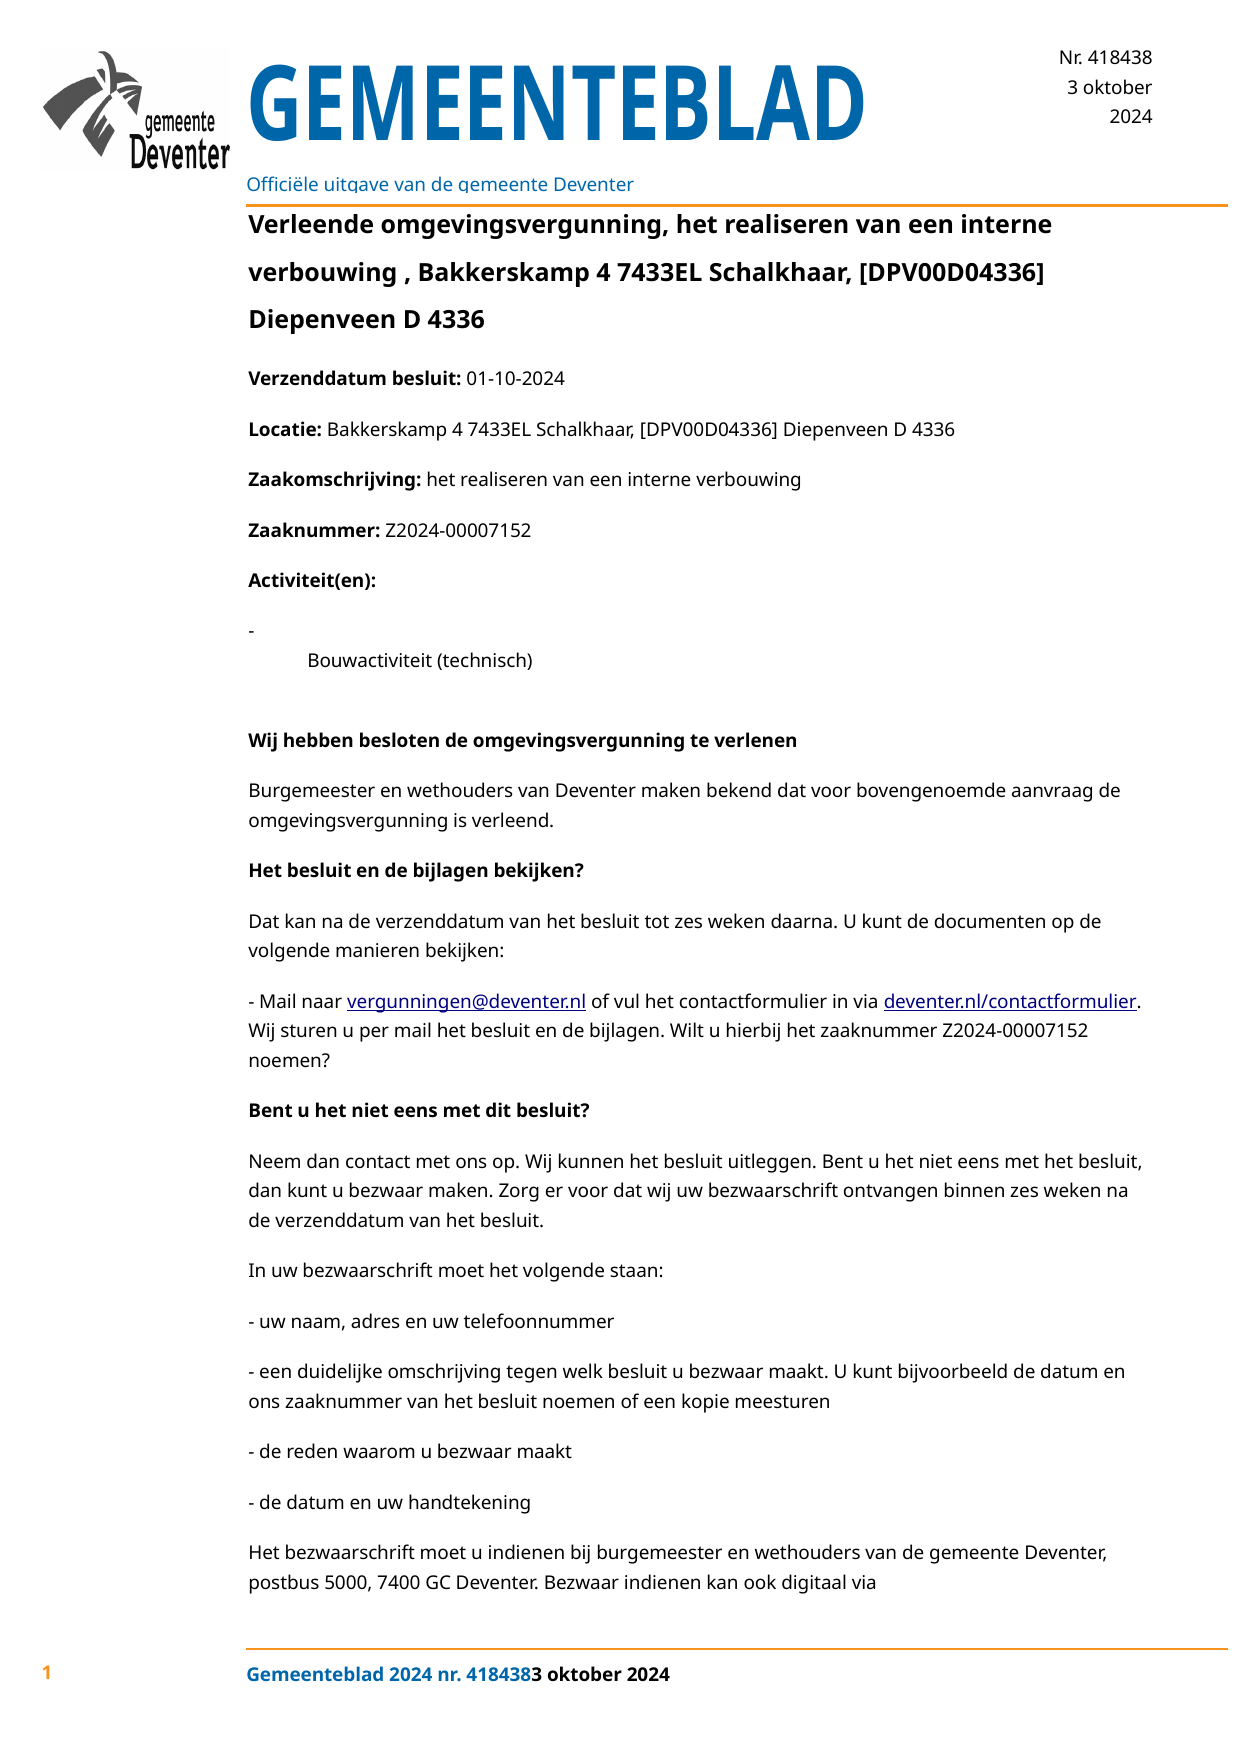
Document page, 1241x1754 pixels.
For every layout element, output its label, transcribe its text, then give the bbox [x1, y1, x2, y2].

text In uw bezwaarschrift moet het volgende staan: [248, 1258, 1152, 1283]
text - de reden waarom u bezwaar maakt [248, 1438, 1152, 1464]
text Het besluit en de bijlagen bekijken? [248, 858, 1152, 883]
list Bouwactiviteit (technisch) [248, 647, 1152, 673]
text Zaaknummer: Z2024-00007152 [248, 517, 1152, 542]
text Activiteit(en): [248, 567, 1152, 593]
text Bent u het niet eens met dit besluit? [248, 1098, 1152, 1123]
text - uw naam, adres en uw telefoonnummer [248, 1308, 1152, 1334]
text Dat kan na de verzenddatum van het besluit tot zes weken daarna. U kunt de documenten op de volgende manieren bekijken: [248, 908, 1152, 963]
text Neem dan contact met ons op. Wij kunnen het besluit uitleggen. Bent u het niet eens met het besluit, dan kunt u bezwaar maken. Zorg er voor dat wij uw bezwaarschrift ontvangen binnen zes weken na de verzenddatum van het besluit. [248, 1148, 1152, 1233]
text - de datum en uw handtekening [248, 1489, 1152, 1514]
text - Mail naar vergunningen@deventer.nl of vul het contactformulier in via deventer.nl/contactformulier. Wij sturen u per mail het besluit en de bijlagen. Wilt u hierbij het zaaknummer Z2024-00007152 noemen? [248, 988, 1152, 1073]
text Burgemeester en wethouders van Deventer maken bekend dat voor bovengenoemde aanvraag de omgevingsvergunning is verleend. [248, 778, 1152, 833]
picture [41, 47, 231, 172]
text Het bezwaarschrift moet u indienen bij burgemeester en wethouders van de gemeente Deventer, postbus 5000, 7400 GC Deventer. Bezwaar indienen kan ook digitaal via [248, 1539, 1152, 1594]
text Locatie: Bakkerskamp 4 7433EL Schalkhaar, [DPV00D04336] Diepenveen D 4336 [248, 416, 1152, 442]
text Wij hebben besloten de omgevingsvergunning te verlenen [248, 727, 1152, 753]
text - een duidelijke omschrijving tegen welk besluit u bezwaar maakt. U kunt bijvoorbeeld de datum en ons zaaknummer van het besluit noemen of een kopie meesturen [248, 1358, 1152, 1414]
text Verzenddatum besluit: 01-10-2024 [248, 366, 1152, 391]
text Verleende omgevingsvergunning, het realiseren van een interne verbouwing , Bakkerskamp 4 7433EL Schalkhaar, [DPV00D04336] Diepenveen D 4336 [248, 207, 1152, 336]
text Zaakomschrijving: het realiseren van een interne verbouwing [248, 466, 1152, 492]
